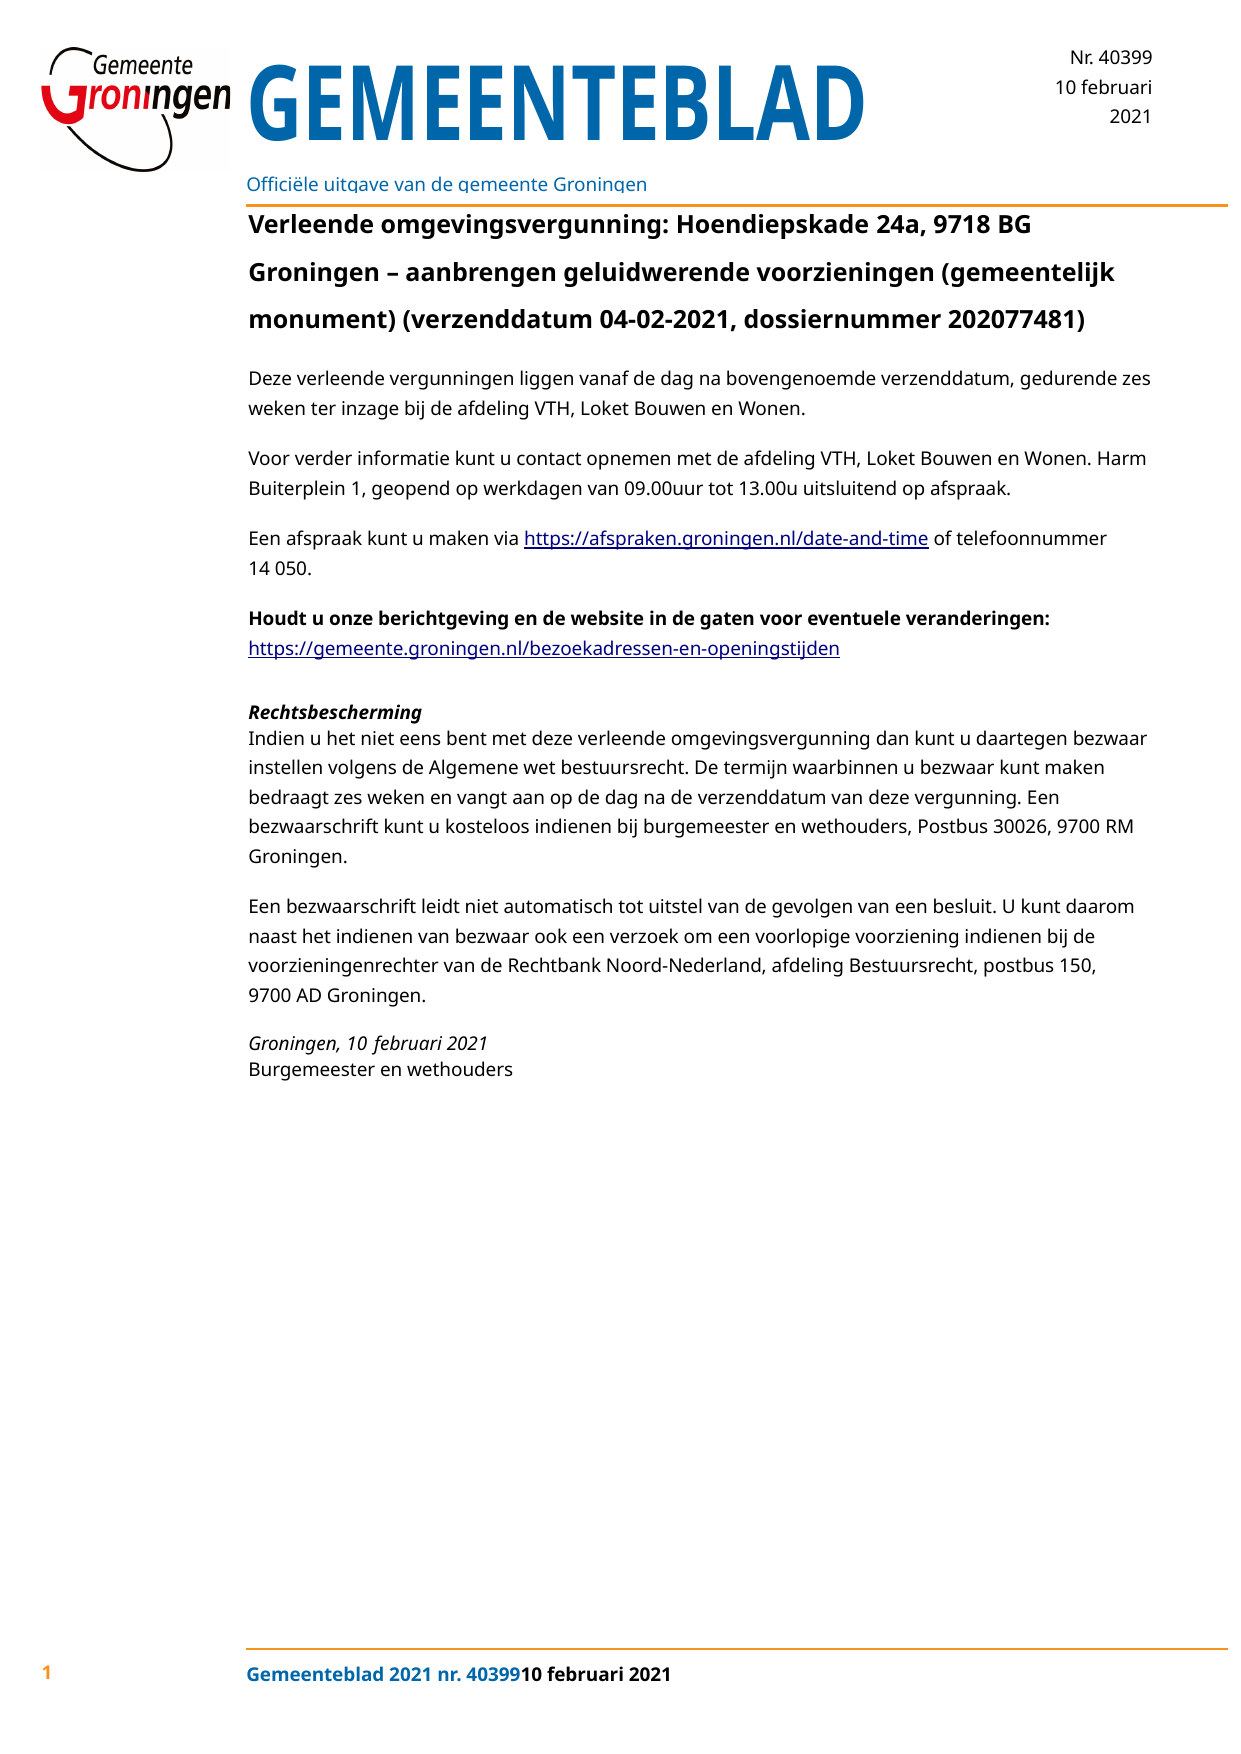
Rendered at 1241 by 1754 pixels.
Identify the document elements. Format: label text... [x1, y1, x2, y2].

picture [41, 47, 231, 172]
text Een bezwaarschrift leidt niet automatisch tot uitstel van de gevolgen van een besluit. U kunt daarom naast het indienen van bezwaar ook een verzoek om een voorlopige voorziening indienen bij de voorzieningenrechter van de Rechtbank Noord-Nederland, afdeling Bestuursrecht, postbus 150, 9700 AD Groningen. [248, 893, 1152, 1008]
text Voor verder informatie kunt u contact opnemen met de afdeling VTH, Loket Bouwen en Wonen. Harm Buiterplein 1, geopend op werkdagen van 09.00uur tot 13.00u uitsluitend op afspraak. [248, 446, 1152, 501]
text Rechtsbescherming [248, 699, 1152, 725]
text Een afspraak kunt u maken via https://afspraken.groningen.nl/date-and-time of telefoonnummer 14 050. [248, 526, 1152, 581]
text Verleende omgevingsvergunning: Hoendiepskade 24a, 9718 BG Groningen – aanbrengen geluidwerende voorzieningen (gemeentelijk monument) (verzenddatum 04-02-2021, dossiernummer 202077481) [248, 207, 1152, 336]
text Groningen, 10 februari 2021 [248, 1030, 1152, 1056]
text Indien u het niet eens bent met deze verleende omgevingsvergunning dan kunt u daartegen bezwaar instellen volgens de Algemene wet bestuursrecht. De termijn waarbinnen u bezwaar kunt maken bedraagt zes weken en vangt aan op de dag na de verzenddatum van deze vergunning. Een bezwaarschrift kunt u kosteloos indienen bij burgemeester en wethouders, Postbus 30026, 9700 RM Groningen. [248, 725, 1152, 869]
text Houdt u onze berichtgeving en de website in de gaten voor eventuele veranderingen: https://gemeente.groningen.nl/bezoekadressen-en-openingstijden [248, 606, 1152, 661]
text Deze verleende vergunningen liggen vanaf de dag na bovengenoemde verzenddatum, gedurende zes weken ter inzage bij de afdeling VTH, Loket Bouwen en Wonen. [248, 366, 1152, 421]
text Burgemeester en wethouders [248, 1056, 1152, 1082]
